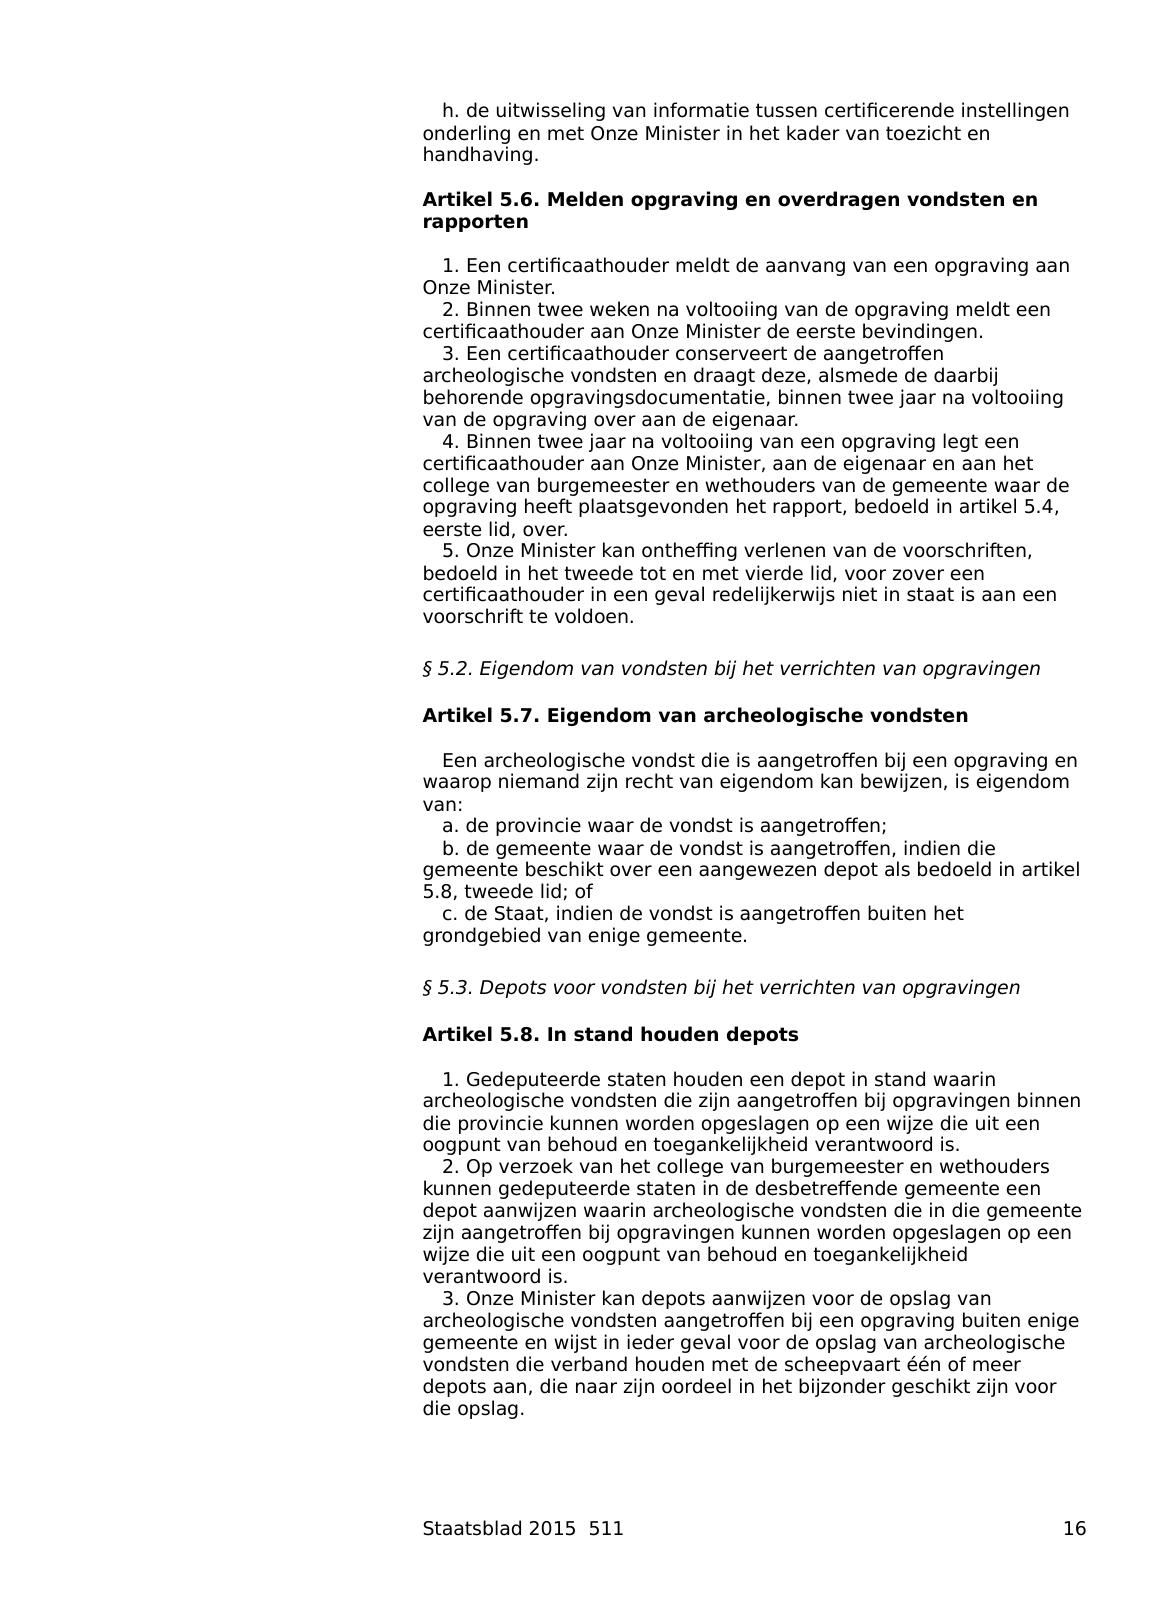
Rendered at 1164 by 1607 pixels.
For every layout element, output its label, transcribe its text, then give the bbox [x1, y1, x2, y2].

subtitle Artikel 5.7. Eigendom van archeologische vondsten [422, 705, 1087, 727]
subtitle § 5.2. Eigendom van vondsten bij het verrichten van opgravingen [422, 658, 1087, 680]
text 2. Op verzoek van het college van burgemeester en wethouders kunnen gedeputeerde staten in de desbetreffende gemeente een depot aanwijzen waarin archeologische vondsten die in die gemeente zijn aangetroffen bij opgravingen kunnen worden opgeslagen op een wijze die uit een oogpunt van behoud en toegankelijkheid verantwoord is. [422, 1156, 1087, 1288]
text b. de gemeente waar de vondst is aangetroffen, indien die gemeente beschikt over een aangewezen depot als bedoeld in artikel 5.8, tweede lid; of [422, 837, 1087, 903]
text 1. Gedeputeerde staten houden een depot in stand waarin archeologische vondsten die zijn aangetroffen bij opgravingen binnen die provincie kunnen worden opgeslagen op een wijze die uit een oogpunt van behoud en toegankelijkheid verantwoord is. [422, 1068, 1087, 1156]
text 4. Binnen twee jaar na voltooiing van een opgraving legt een certificaathouder aan Onze Minister, aan de eigenaar en aan het college van burgemeester en wethouders van de gemeente waar de opgraving heeft plaatsgevonden het rapport, bedoeld in artikel 5.4, eerste lid, over. [422, 431, 1087, 540]
text a. de provincie waar de vondst is aangetroffen; [422, 815, 1087, 837]
subtitle Artikel 5.8. In stand houden depots [422, 1024, 1087, 1046]
text c. de Staat, indien de vondst is aangetroffen buiten het grondgebied van enige gemeente. [422, 903, 1087, 947]
text 1. Een certificaathouder meldt de aanvang van een opgraving aan Onze Minister. [422, 255, 1087, 299]
text Een archeologische vondst die is aangetroffen bij een opgraving en waarop niemand zijn recht van eigendom kan bewijzen, is eigendom van: [422, 749, 1087, 815]
text 3. Onze Minister kan depots aanwijzen voor de opslag van archeologische vondsten aangetroffen bij een opgraving buiten enige gemeente en wijst in ieder geval voor de opslag van archeologische vondsten die verband houden met de scheepvaart één of meer depots aan, die naar zijn oordeel in het bijzonder geschikt zijn voor die opslag. [422, 1288, 1087, 1420]
text 3. Een certificaathouder conserveert de aangetroffen archeologische vondsten en draagt deze, alsmede de daarbij behorende opgravingsdocumentatie, binnen twee jaar na voltooiing van de opgraving over aan de eigenaar. [422, 343, 1087, 431]
text h. de uitwisseling van informatie tussen certificerende instellingen onderling en met Onze Minister in het kader van toezicht en handhaving. [422, 100, 1087, 166]
subtitle § 5.3. Depots voor vondsten bij het verrichten van opgravingen [422, 977, 1087, 999]
text 5. Onze Minister kan ontheffing verlenen van de voorschriften, bedoeld in het tweede tot en met vierde lid, voor zover een certificaathouder in een geval redelijkerwijs niet in staat is aan een voorschrift te voldoen. [422, 540, 1087, 628]
text 2. Binnen twee weken na voltooiing van de opgraving meldt een certificaathouder aan Onze Minister de eerste bevindingen. [422, 299, 1087, 343]
subtitle Artikel 5.6. Melden opgraving en overdragen vondsten en rapporten [422, 188, 1087, 232]
